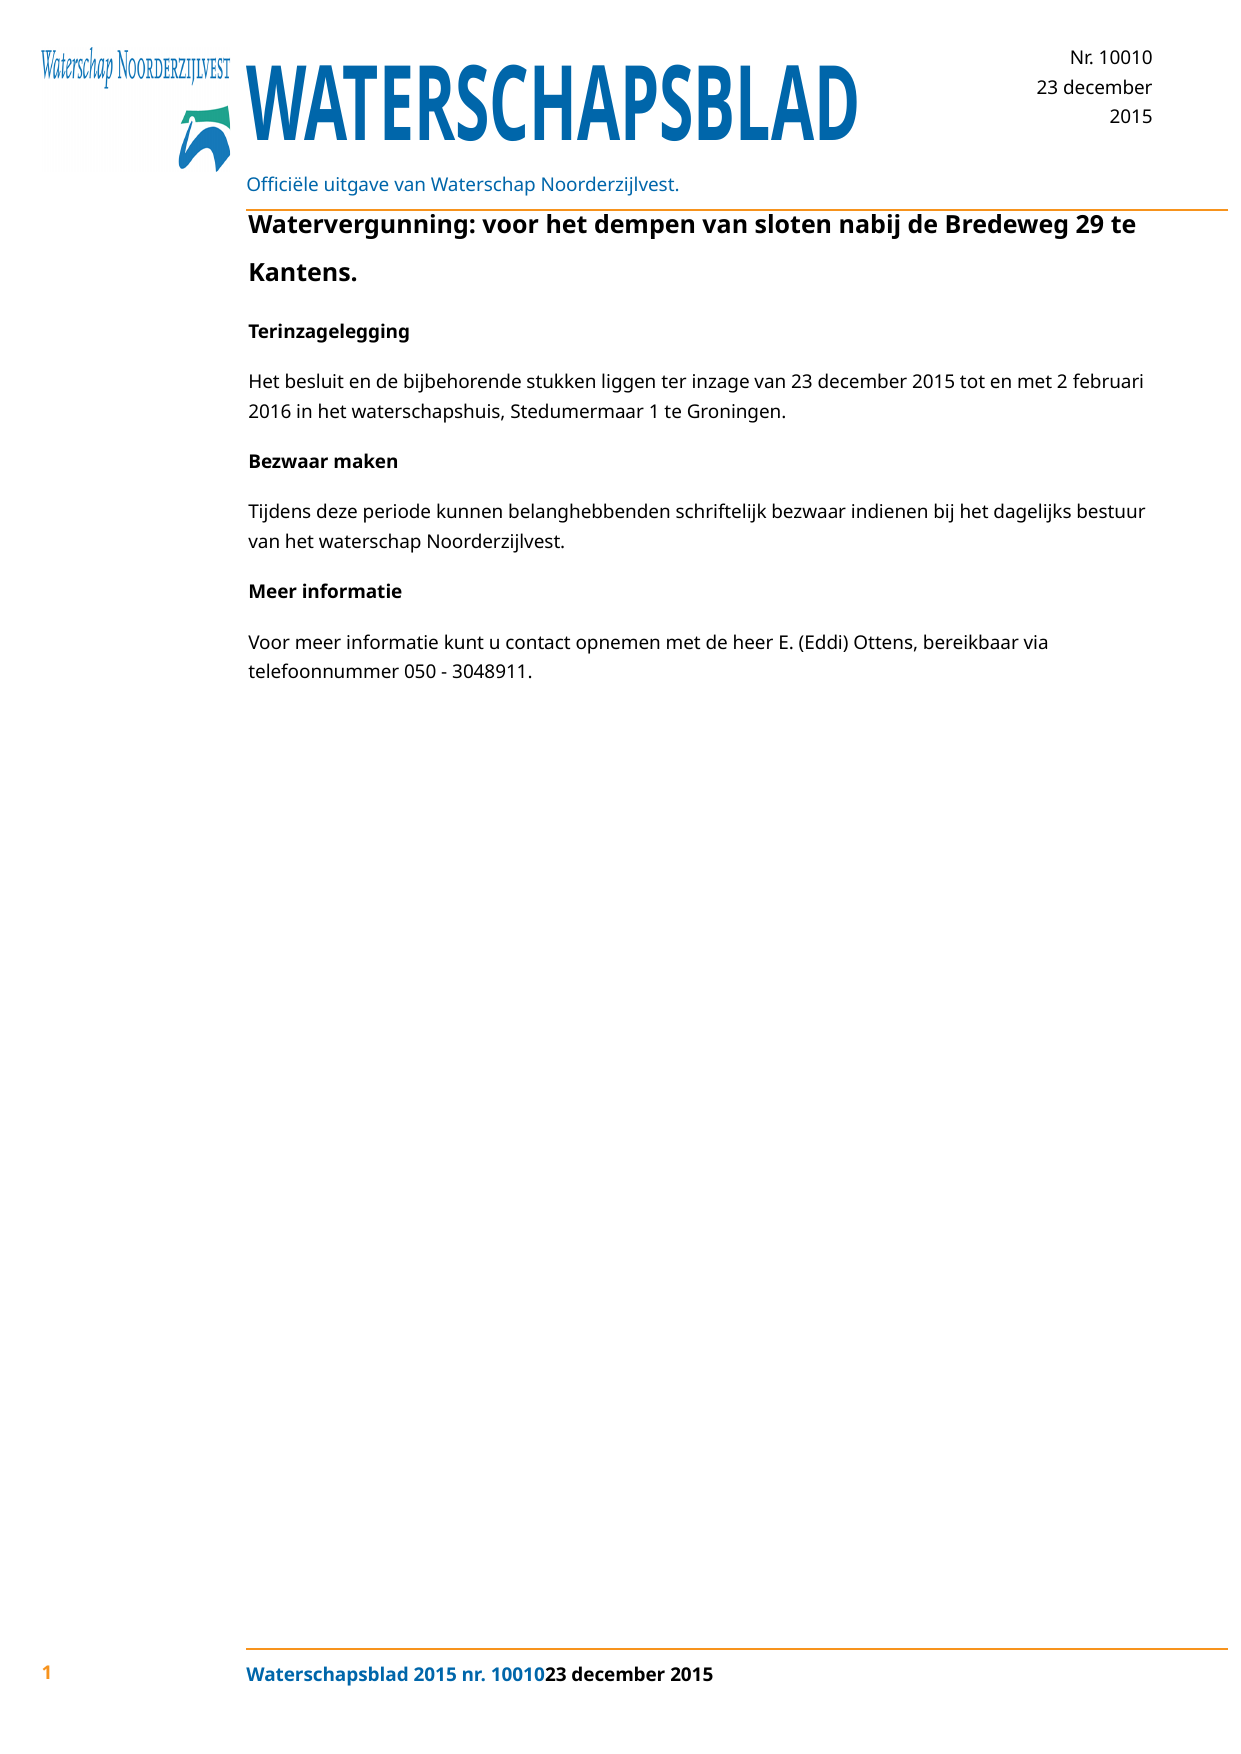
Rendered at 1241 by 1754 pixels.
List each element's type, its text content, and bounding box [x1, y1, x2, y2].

text Voor meer informatie kunt u contact opnemen met de heer E. (Eddi) Ottens, bereikbaar via telefoonnummer 050 - 3048911. [248, 629, 1152, 684]
text Bezwaar maken [248, 448, 1152, 474]
text Terinzagelegging [248, 318, 1152, 344]
picture [41, 47, 231, 172]
text Het besluit en de bijbehorende stukken liggen ter inzage van 23 december 2015 tot en met 2 februari 2016 in het waterschapshuis, Stedumermaar 1 te Groningen. [248, 368, 1152, 424]
text Meer informatie [248, 579, 1152, 604]
text Tijdens deze periode kunnen belanghebbenden schriftelijk bezwaar indienen bij het dagelijks bestuur van het waterschap Noorderzijlvest. [248, 499, 1152, 554]
text Watervergunning: voor het dempen van sloten nabij de Bredeweg 29 te Kantens. [248, 211, 1152, 288]
